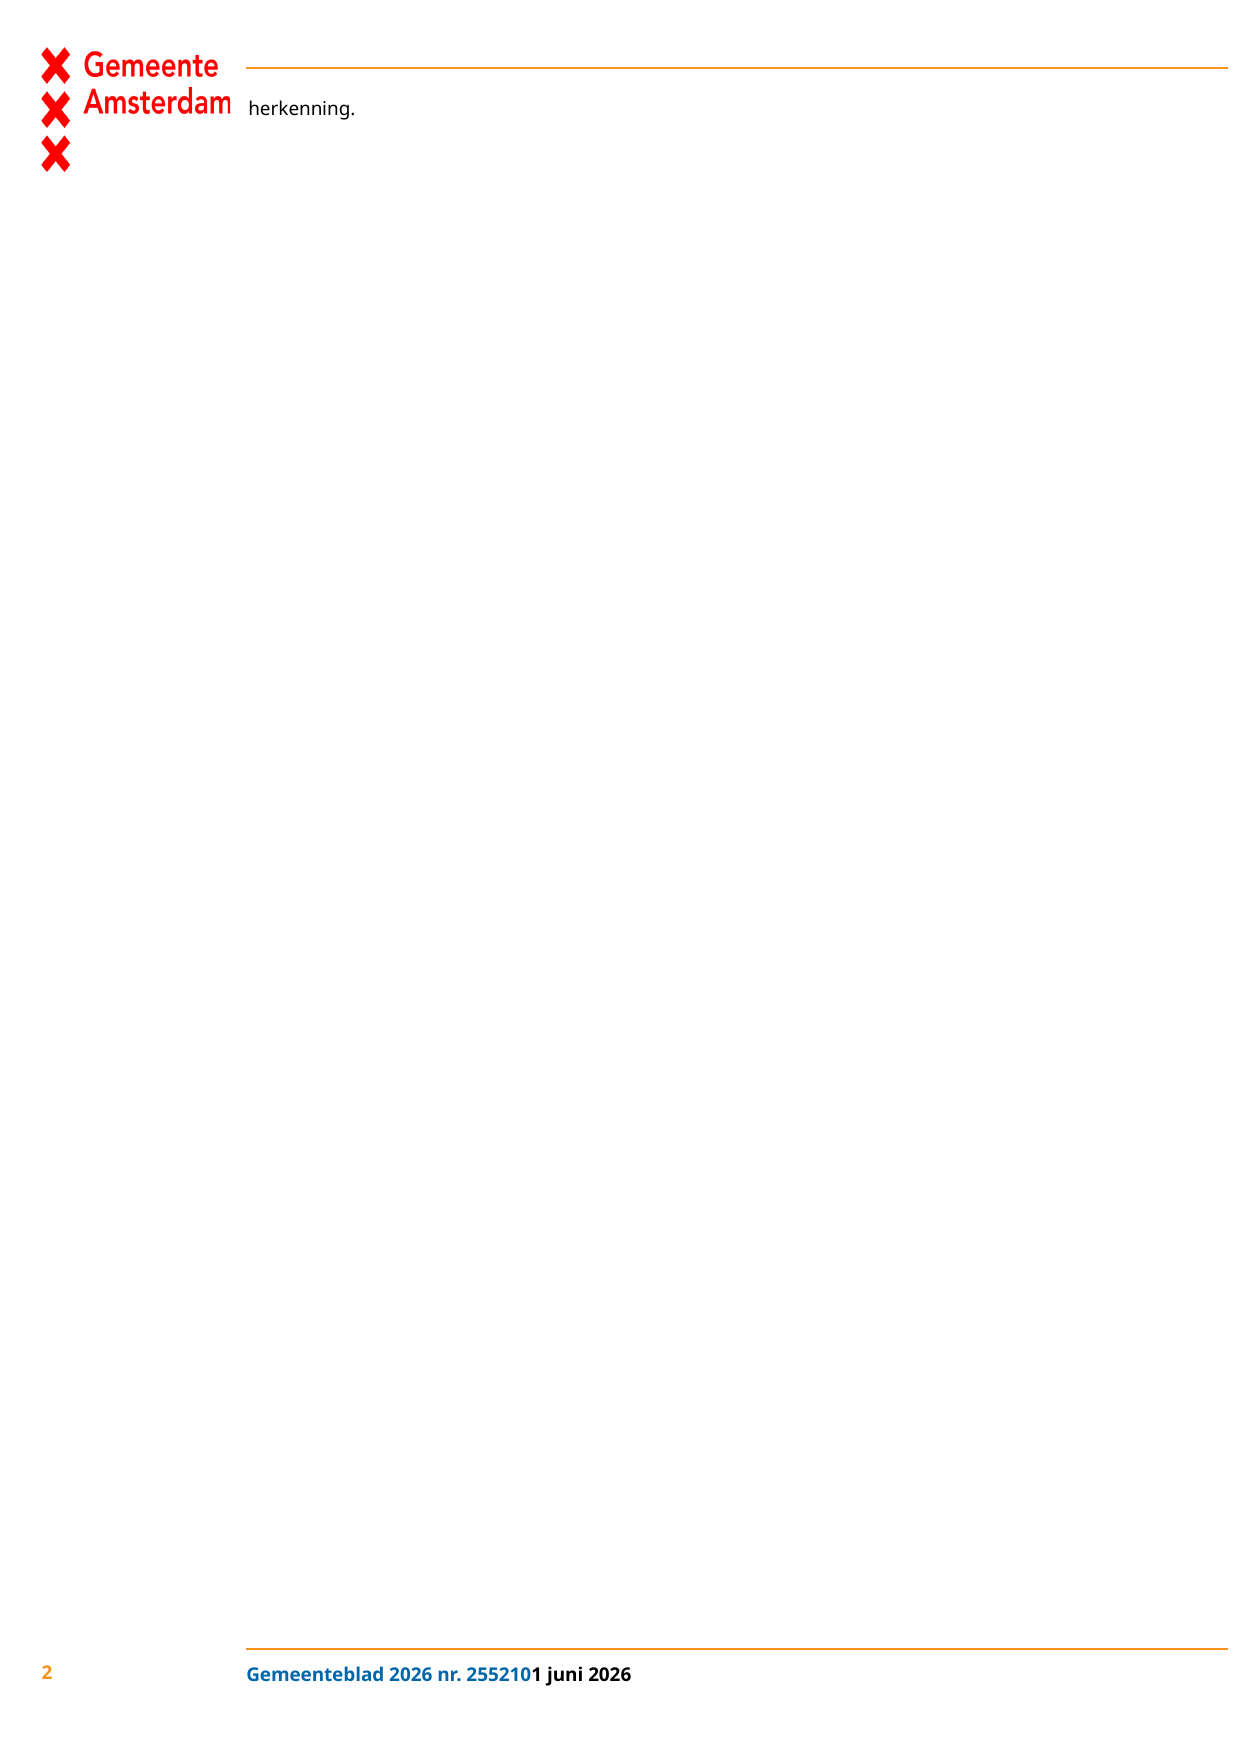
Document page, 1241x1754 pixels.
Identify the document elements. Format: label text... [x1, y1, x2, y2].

text herkenning. [248, 95, 1152, 121]
picture [41, 47, 231, 172]
